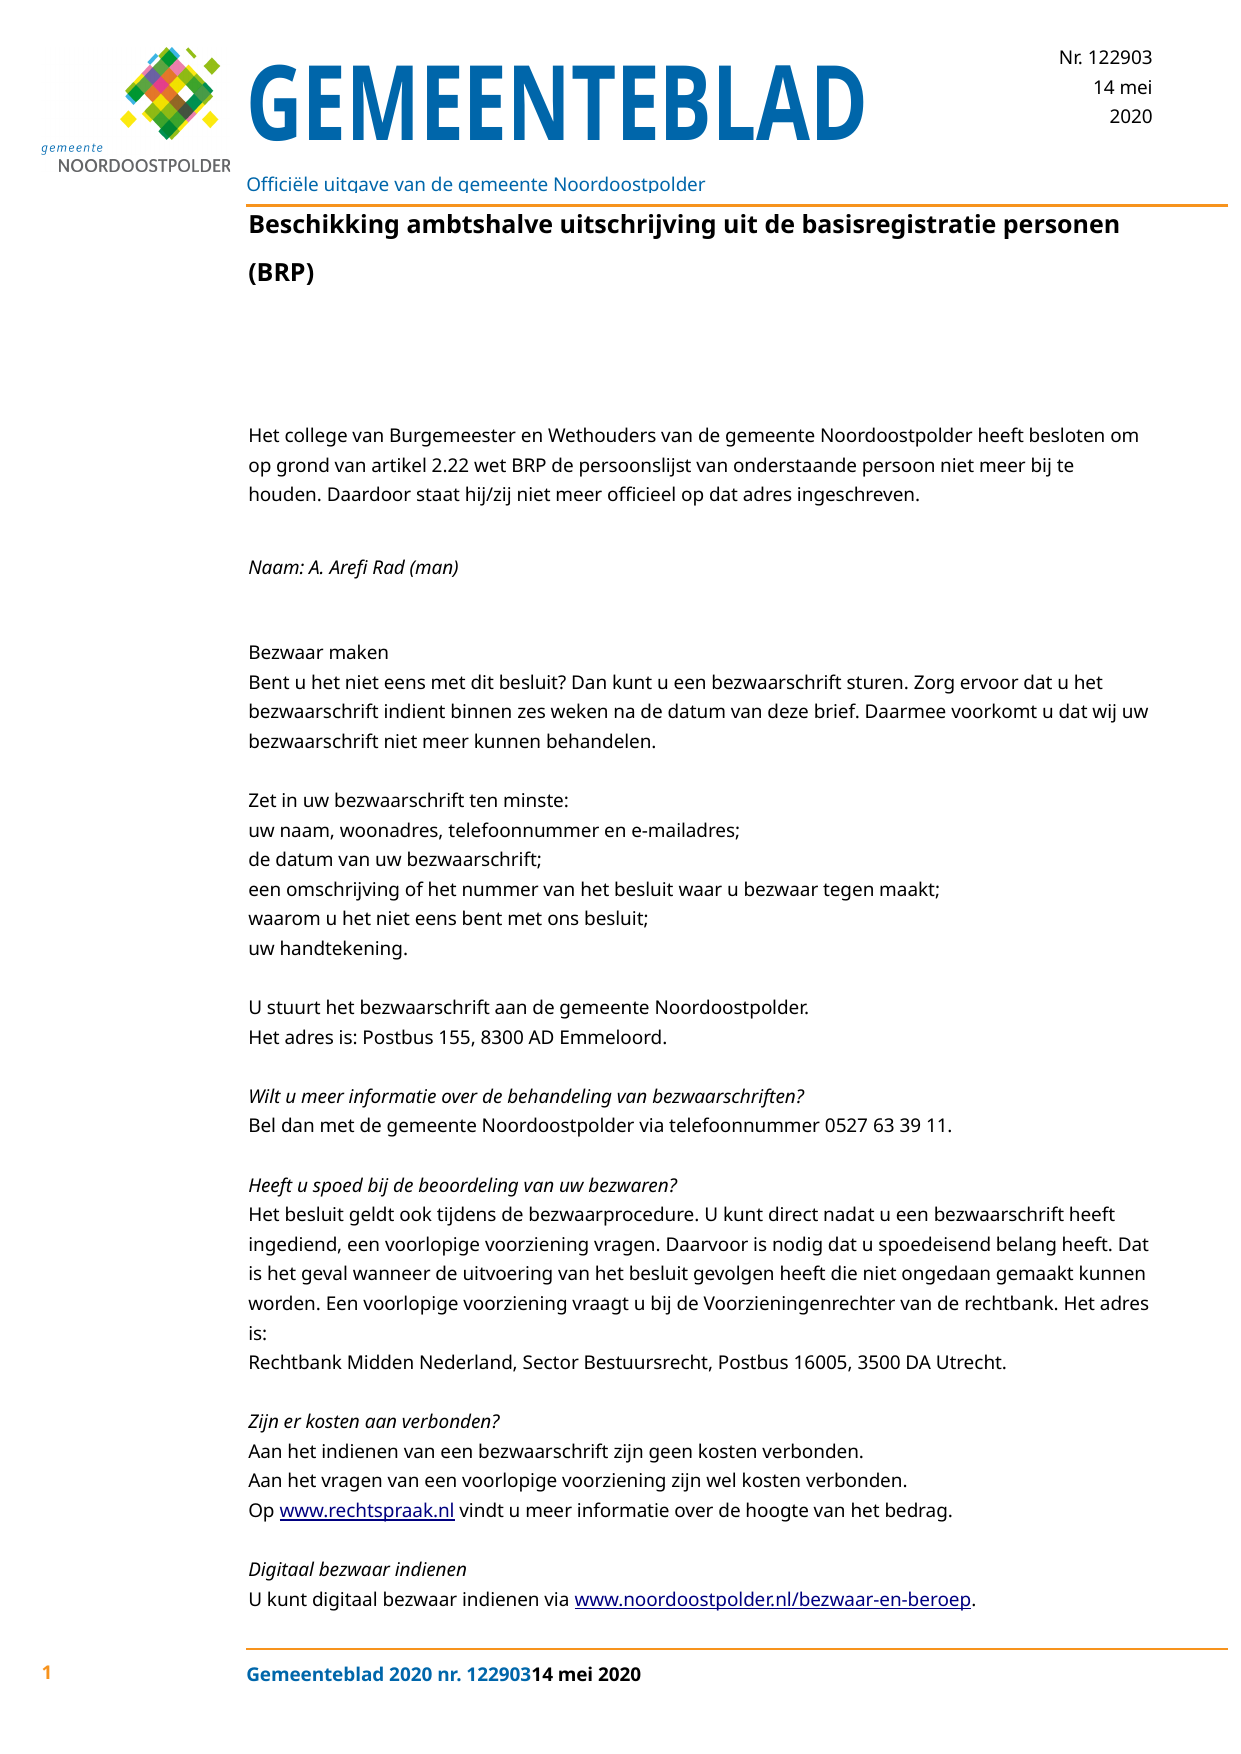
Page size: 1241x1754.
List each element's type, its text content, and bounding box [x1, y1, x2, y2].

text een omschrijving of het nummer van het besluit waar u bezwaar tegen maakt; [248, 876, 1152, 902]
text Digitaal bezwaar indienen [248, 1556, 1152, 1582]
text Heeft u spoed bij de beoordeling van uw bezwaren? [248, 1172, 1152, 1197]
text Het besluit geldt ook tijdens de bezwaarprocedure. U kunt direct nadat u een bezwaarschrift heeft ingediend, een voorlopige voorziening vragen. Daarvoor is nodig dat u spoedeisend belang heeft. Dat is het geval wanneer de uitvoering van het besluit gevolgen heeft die niet ongedaan gemaakt kunnen worden. Een voorlopige voorziening vraagt u bij de Voorzieningenrechter van de rechtbank. Het adres is: [248, 1201, 1152, 1345]
text Beschikking ambtshalve uitschrijving uit de basisregistratie personen (BRP) [248, 207, 1152, 288]
text de datum van uw bezwaarschrift; [248, 846, 1152, 872]
text Op www.rechtspraak.nl vindt u meer informatie over de hoogte van het bedrag. [248, 1497, 1152, 1523]
text waarom u het niet eens bent met ons besluit; [248, 906, 1152, 931]
text Het adres is: Postbus 155, 8300 AD Emmeloord. [248, 1024, 1152, 1049]
text Wilt u meer informatie over de behandeling van bezwaarschriften? [248, 1083, 1152, 1109]
text Bel dan met de gemeente Noordoostpolder via telefoonnummer 0527 63 39 11. [248, 1113, 1152, 1138]
text Naam: A. Arefi Rad (man) [248, 554, 1152, 580]
text U stuurt het bezwaarschrift aan de gemeente Noordoostpolder. [248, 994, 1152, 1020]
text Aan het indienen van een bezwaarschrift zijn geen kosten verbonden. [248, 1438, 1152, 1464]
text uw naam, woonadres, telefoonnummer en e-mailadres; [248, 817, 1152, 842]
text uw handtekening. [248, 935, 1152, 961]
text Zet in uw bezwaarschrift ten minste: [248, 787, 1152, 813]
text Bent u het niet eens met dit besluit? Dan kunt u een bezwaarschrift sturen. Zorg ervoor dat u het bezwaarschrift indient binnen zes weken na de datum van deze brief. Daarmee voorkomt u dat wij uw bezwaarschrift niet meer kunnen behandelen. [248, 669, 1152, 754]
text Het college van Burgemeester en Wethouders van de gemeente Noordoostpolder heeft besloten om op grond van artikel 2.22 wet BRP de persoonslijst van onderstaande persoon niet meer bij te houden. Daardoor staat hij/zij niet meer officieel op dat adres ingeschreven. [248, 422, 1152, 507]
text Zijn er kosten aan verbonden? [248, 1408, 1152, 1434]
picture [41, 47, 231, 172]
text Rechtbank Midden Nederland, Sector Bestuursrecht, Postbus 16005, 3500 DA Utrecht. [248, 1349, 1152, 1375]
text U kunt digitaal bezwaar indienen via www.noordoostpolder.nl/bezwaar-en-beroep. [248, 1586, 1152, 1612]
text Bezwaar maken [248, 639, 1152, 665]
text Aan het vragen van een voorlopige voorziening zijn wel kosten verbonden. [248, 1468, 1152, 1493]
